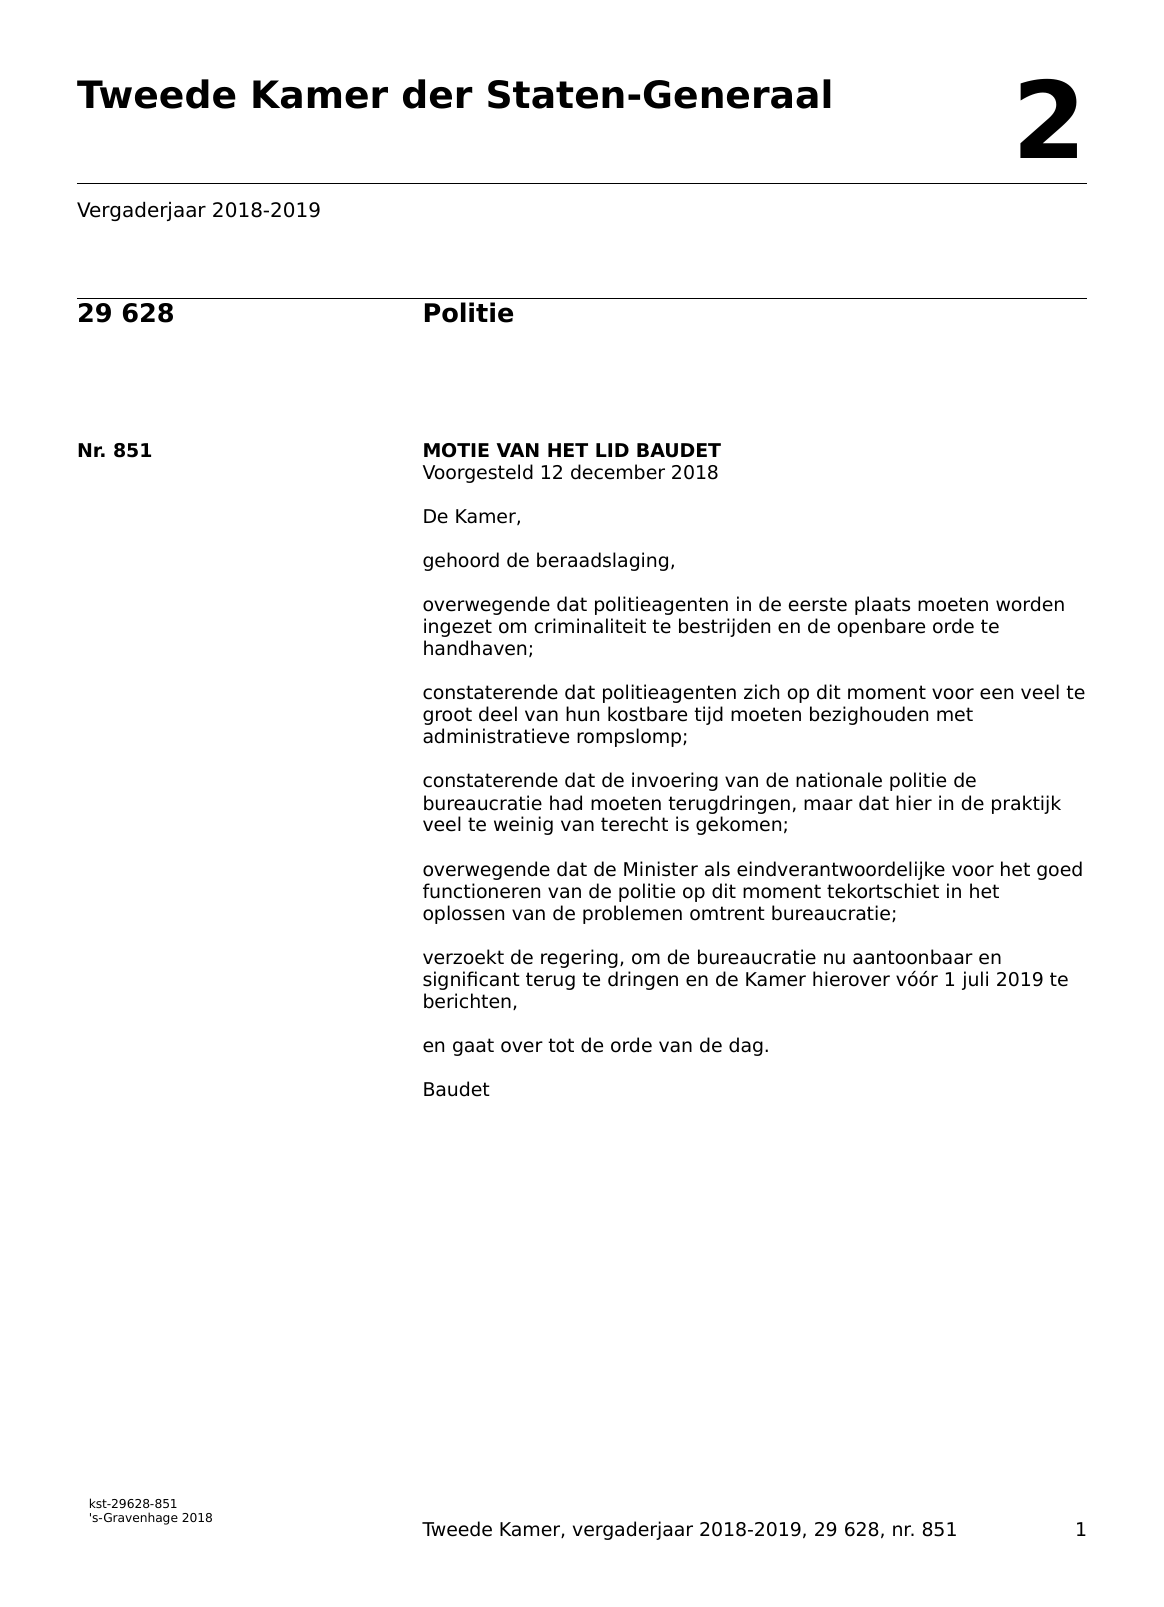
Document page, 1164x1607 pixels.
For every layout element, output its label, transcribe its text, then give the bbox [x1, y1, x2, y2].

table_cell Vergaderjaar 2018-2019 [77, 184, 1087, 298]
text gehoord de beraadslaging, [422, 550, 1087, 572]
subtitle Nr. 851 MOTIE VAN HET LID BAUDET [77, 440, 1087, 462]
subtitle 29 628 Politie [77, 299, 1087, 329]
text overwegende dat de Minister als eindverantwoordelijke voor het goed functioneren van de politie op dit moment tekortschiet in het oplossen van de problemen omtrent bureaucratie; [422, 858, 1087, 924]
text constaterende dat politieagenten zich op dit moment voor een veel te groot deel van hun kostbare tijd moeten bezighouden met administratieve rompslomp; [422, 682, 1087, 748]
text verzoekt de regering, om de bureaucratie nu aantoonbaar en significant terug te dringen en de Kamer hierover vóór 1 juli 2019 te berichten, [422, 947, 1087, 1013]
text Voorgesteld 12 december 2018 [422, 462, 1087, 484]
text constaterende dat de invoering van de nationale politie de bureaucratie had moeten terugdringen, maar dat hier in de praktijk veel te weinig van terecht is gekomen; [422, 770, 1087, 836]
text 's-Gravenhage 2018 [88, 1511, 323, 1525]
text en gaat over tot de orde van de dag. [422, 1035, 1087, 1057]
text overwegende dat politieagenten in de eerste plaats moeten worden ingezet om criminaliteit te bestrijden en de openbare orde te handhaven; [422, 594, 1087, 660]
text De Kamer, [422, 506, 1087, 528]
text Baudet [422, 1079, 1087, 1101]
table_header 2 [886, 59, 1087, 183]
table_header Tweede Kamer der Staten-Generaal [77, 59, 886, 183]
text kst-29628-851 [88, 1497, 323, 1511]
